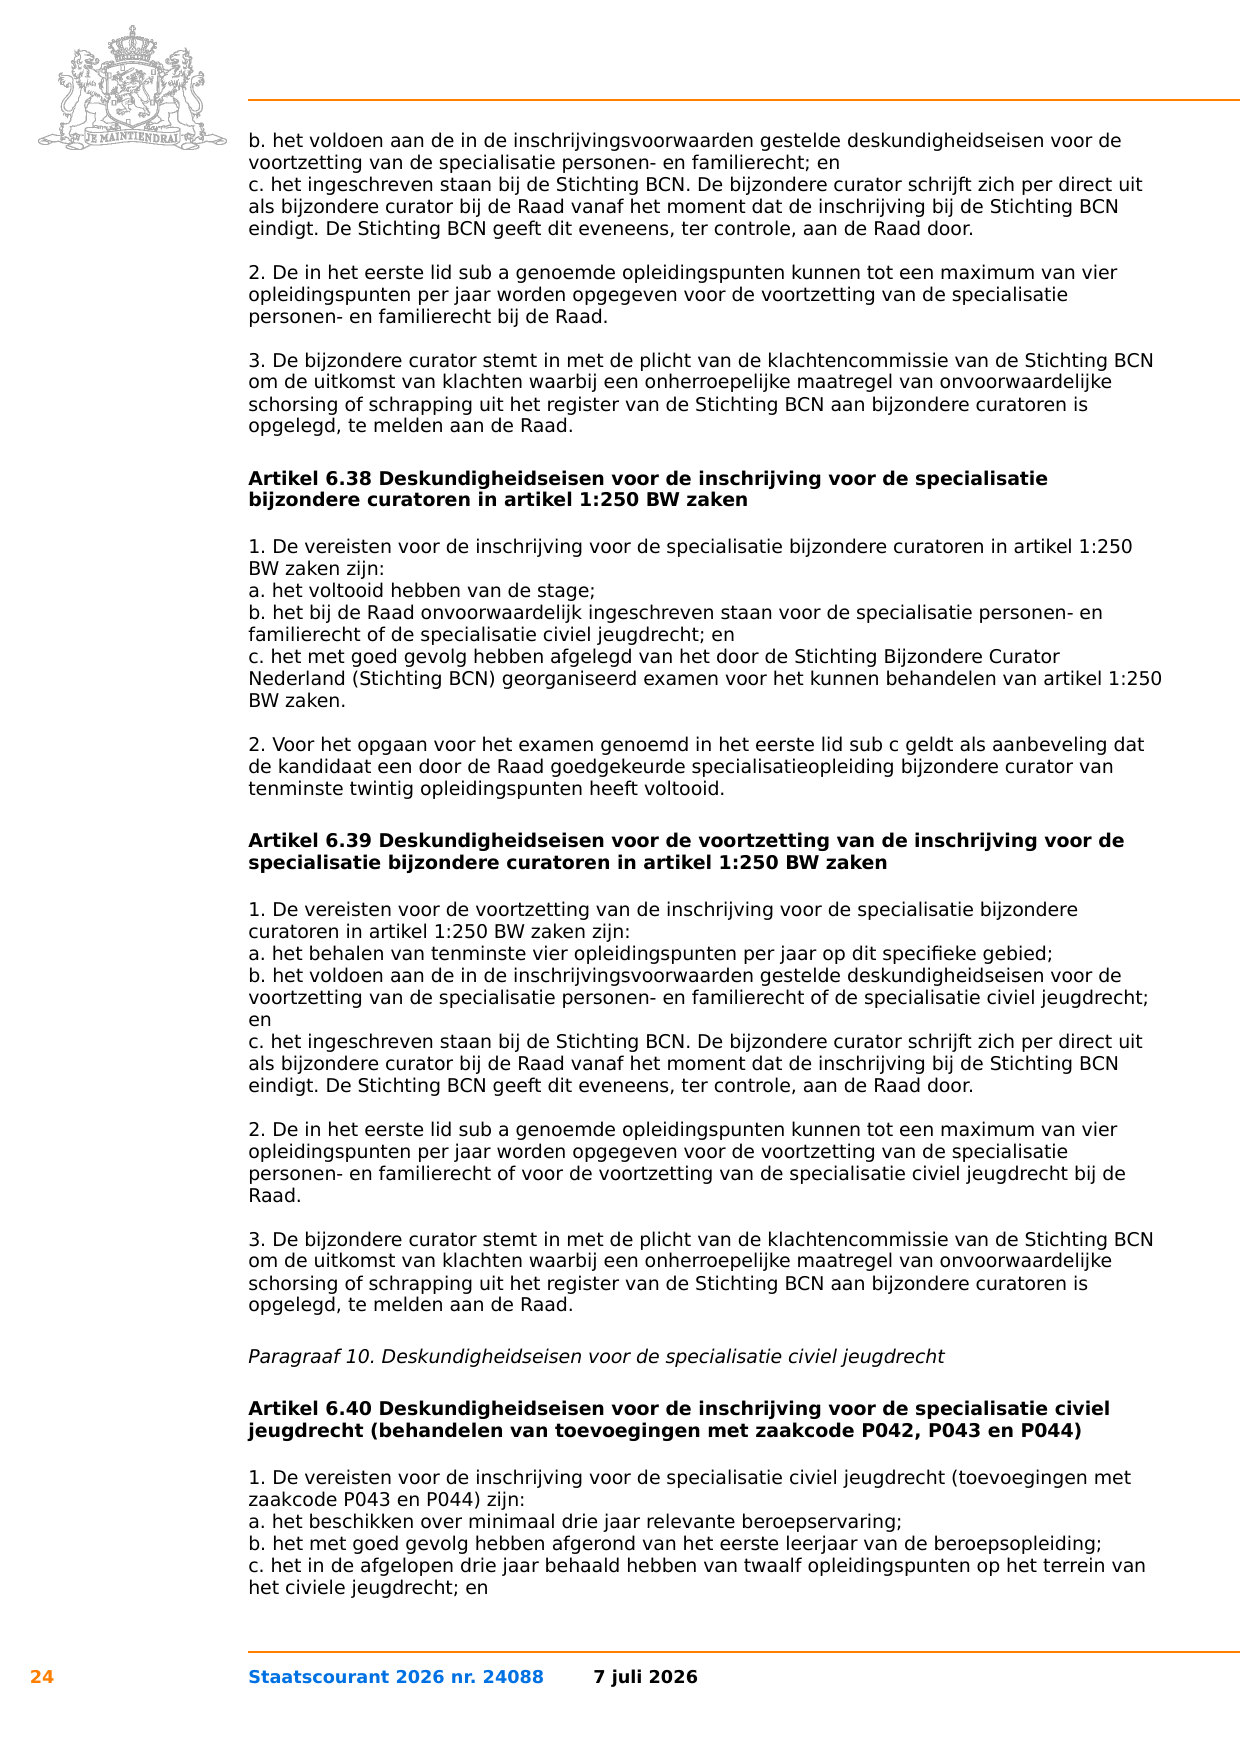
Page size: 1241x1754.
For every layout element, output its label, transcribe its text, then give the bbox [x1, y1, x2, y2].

text b. het met goed gevolg hebben afgerond van het eerste leerjaar van de beroepsopleiding; [248, 1533, 1163, 1555]
subtitle Artikel 6.38 Deskundigheidseisen voor de inschrijving voor de specialisatie bijzondere curatoren in artikel 1:250 BW zaken [248, 467, 1163, 511]
subtitle Artikel 6.39 Deskundigheidseisen voor de voortzetting van de inschrijving voor de specialisatie bijzondere curatoren in artikel 1:250 BW zaken [248, 830, 1163, 874]
text b. het bij de Raad onvoorwaardelijk ingeschreven staan voor de specialisatie personen- en familierecht of de specialisatie civiel jeugdrecht; en [248, 602, 1163, 646]
text 1. De vereisten voor de inschrijving voor de specialisatie civiel jeugdrecht (toevoegingen met zaakcode P043 en P044) zijn: [248, 1467, 1163, 1511]
text 2. De in het eerste lid sub a genoemde opleidingspunten kunnen tot een maximum van vier opleidingspunten per jaar worden opgegeven voor de voortzetting van de specialisatie personen- en familierecht of voor de voortzetting van de specialisatie civiel jeugdrecht bij de Raad. [248, 1119, 1163, 1207]
text b. het voldoen aan de in de inschrijvingsvoorwaarden gestelde deskundigheidseisen voor de voortzetting van de specialisatie personen- en familierecht of de specialisatie civiel jeugdrecht; en [248, 965, 1163, 1031]
text c. het met goed gevolg hebben afgelegd van het door de Stichting Bijzondere Curator Nederland (Stichting BCN) georganiseerd examen voor het kunnen behandelen van artikel 1:250 BW zaken. [248, 646, 1163, 712]
text c. het ingeschreven staan bij de Stichting BCN. De bijzondere curator schrijft zich per direct uit als bijzondere curator bij de Raad vanaf het moment dat de inschrijving bij de Stichting BCN eindigt. De Stichting BCN geeft dit eveneens, ter controle, aan de Raad door. [248, 1031, 1163, 1097]
text a. het beschikken over minimaal drie jaar relevante beroepservaring; [248, 1511, 1163, 1533]
subtitle Paragraaf 10. Deskundigheidseisen voor de specialisatie civiel jeugdrecht [248, 1346, 1163, 1368]
subtitle Artikel 6.40 Deskundigheidseisen voor de inschrijving voor de specialisatie civiel jeugdrecht (behandelen van toevoegingen met zaakcode P042, P043 en P044) [248, 1398, 1163, 1442]
text c. het in de afgelopen drie jaar behaald hebben van twaalf opleidingspunten op het terrein van het civiele jeugdrecht; en [248, 1555, 1163, 1599]
text 3. De bijzondere curator stemt in met de plicht van de klachtencommissie van de Stichting BCN om de uitkomst van klachten waarbij een onherroepelijke maatregel van onvoorwaardelijke schorsing of schrapping uit het register van de Stichting BCN aan bijzondere curatoren is opgelegd, te melden aan de Raad. [248, 349, 1163, 437]
text a. het behalen van tenminste vier opleidingspunten per jaar op dit specifieke gebied; [248, 943, 1163, 965]
text 1. De vereisten voor de voortzetting van de inschrijving voor de specialisatie bijzondere curatoren in artikel 1:250 BW zaken zijn: [248, 899, 1163, 943]
picture [38, 25, 227, 150]
text 2. Voor het opgaan voor het examen genoemd in het eerste lid sub c geldt als aanbeveling dat de kandidaat een door de Raad goedgekeurde specialisatieopleiding bijzondere curator van tenminste twintig opleidingspunten heeft voltooid. [248, 734, 1163, 800]
text 2. De in het eerste lid sub a genoemde opleidingspunten kunnen tot een maximum van vier opleidingspunten per jaar worden opgegeven voor de voortzetting van de specialisatie personen- en familierecht bij de Raad. [248, 262, 1163, 328]
text a. het voltooid hebben van de stage; [248, 580, 1163, 602]
text b. het voldoen aan de in de inschrijvingsvoorwaarden gestelde deskundigheidseisen voor de voortzetting van de specialisatie personen- en familierecht; en [248, 130, 1163, 174]
text 3. De bijzondere curator stemt in met de plicht van de klachtencommissie van de Stichting BCN om de uitkomst van klachten waarbij een onherroepelijke maatregel van onvoorwaardelijke schorsing of schrapping uit het register van de Stichting BCN aan bijzondere curatoren is opgelegd, te melden aan de Raad. [248, 1228, 1163, 1316]
text 1. De vereisten voor de inschrijving voor de specialisatie bijzondere curatoren in artikel 1:250 BW zaken zijn: [248, 536, 1163, 580]
text c. het ingeschreven staan bij de Stichting BCN. De bijzondere curator schrijft zich per direct uit als bijzondere curator bij de Raad vanaf het moment dat de inschrijving bij de Stichting BCN eindigt. De Stichting BCN geeft dit eveneens, ter controle, aan de Raad door. [248, 174, 1163, 240]
